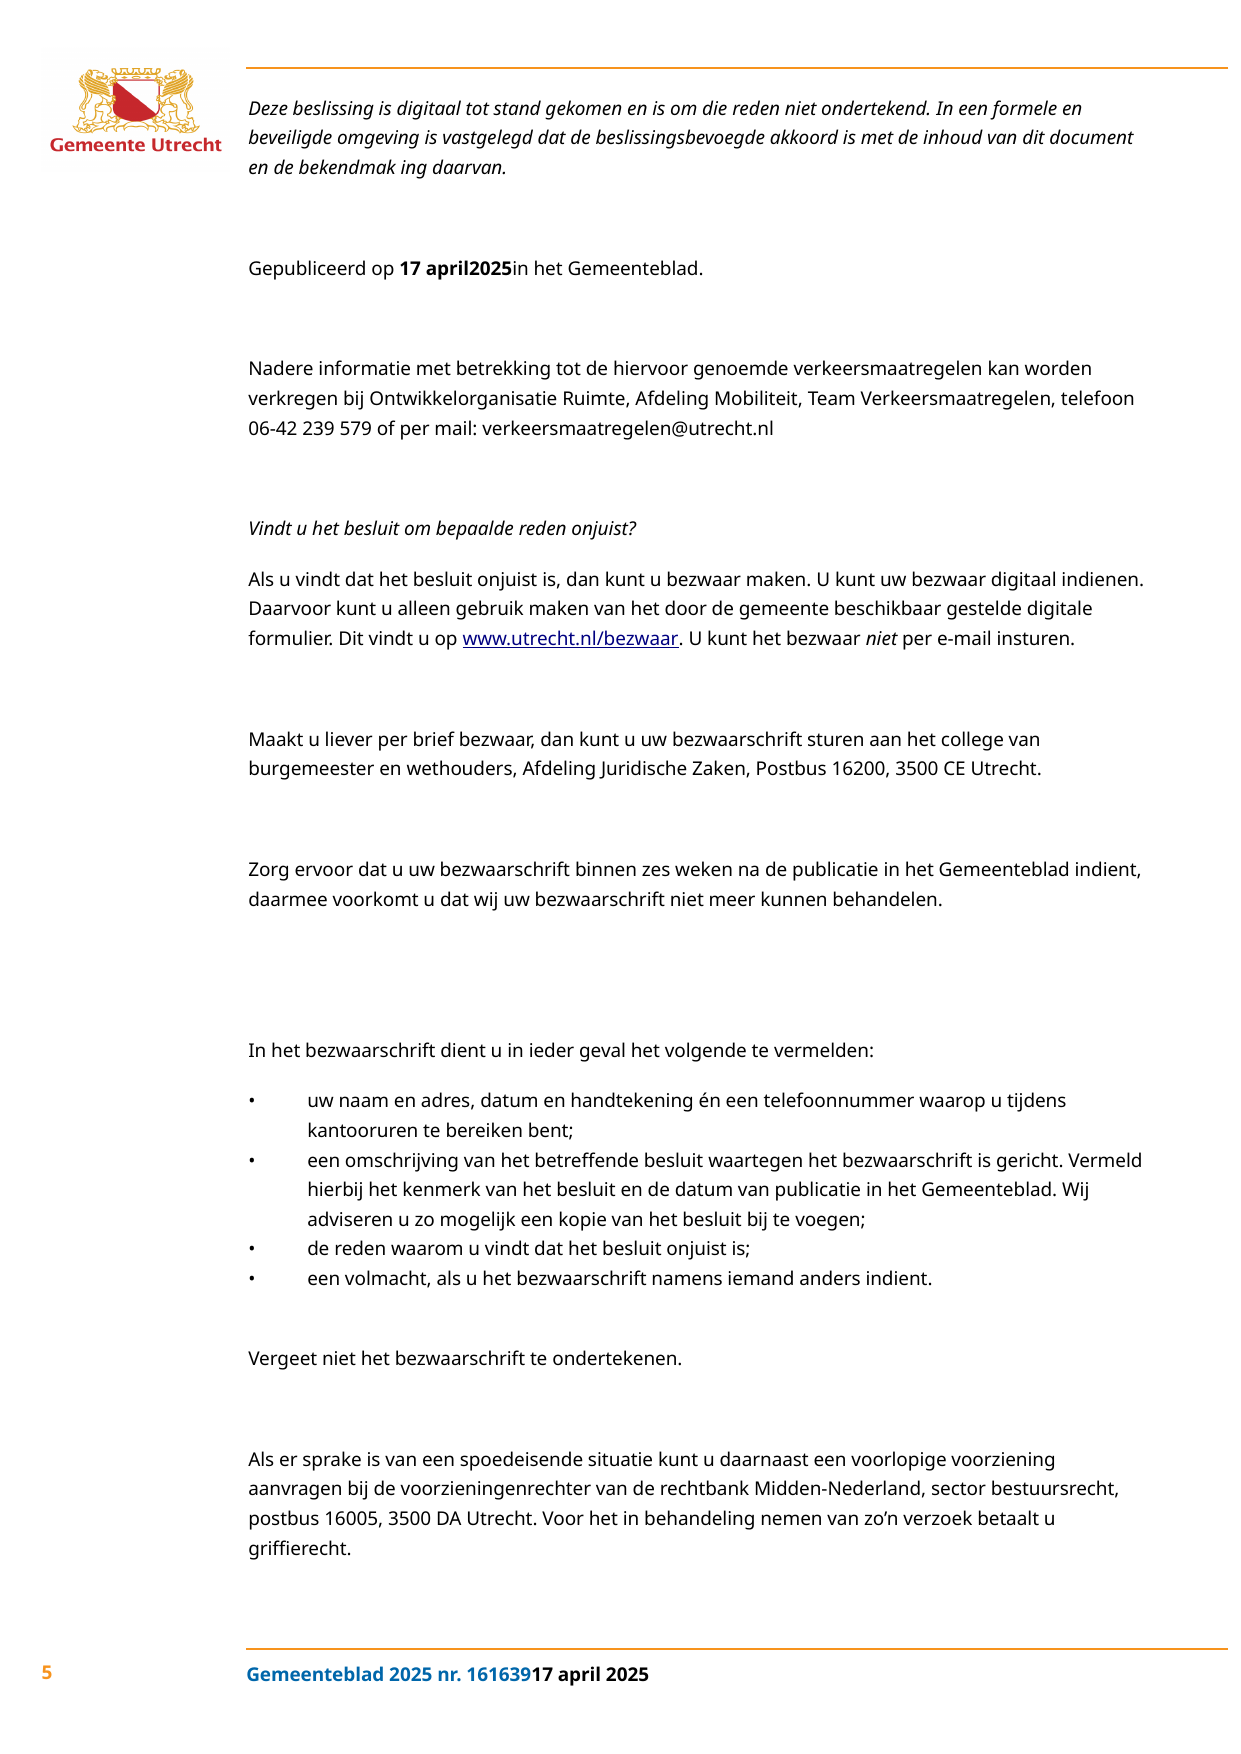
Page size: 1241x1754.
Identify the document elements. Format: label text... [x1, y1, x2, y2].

text Zorg ervoor dat u uw bezwaarschrift binnen zes weken na de publicatie in het Gemeenteblad indient, daarmee voorkomt u dat wij uw bezwaarschrift niet meer kunnen behandelen. [248, 856, 1152, 912]
list de reden waarom u vindt dat het besluit onjuist is; [248, 1236, 1152, 1261]
list een omschrijving van het betreffende besluit waartegen het bezwaarschrift is gericht. Vermeld hierbij het kenmerk van het besluit en de datum van publicatie in het Gemeenteblad. Wij adviseren u zo mogelijk een kopie van het besluit bij te voegen; [248, 1147, 1152, 1232]
text Vindt u het besluit om bepaalde reden onjuist? [248, 516, 1152, 541]
text In het bezwaarschrift dient u in ieder geval het volgende te vermelden: [248, 1037, 1152, 1063]
list een volmacht, als u het bezwaarschrift namens iemand anders indient. [248, 1265, 1152, 1291]
list uw naam en adres, datum en handtekening én een telefoonnummer waarop u tijdens kantooruren te bereiken bent; [248, 1088, 1152, 1143]
picture [41, 47, 231, 172]
text Maakt u liever per brief bezwaar, dan kunt u uw bezwaarschrift sturen aan het college van burgemeester en wethouders, Afdeling Juridische Zaken, Postbus 16200, 3500 CE Utrecht. [248, 726, 1152, 781]
text Deze beslissing is digitaal tot stand gekomen en is om die reden niet ondertekend. In een formele en beveiligde omgeving is vastgelegd dat de beslissingsbevoegde akkoord is met de inhoud van dit document en de bekendmak ing daarvan. [248, 95, 1152, 180]
text Nadere informatie met betrekking tot de hiervoor genoemde verkeersmaatregelen kan worden verkregen bij Ontwikkelorganisatie Ruimte, Afdeling Mobiliteit, Team Verkeersmaatregelen, telefoon 06-42 239 579 of per mail: verkeersmaatregelen@utrecht.nl [248, 356, 1152, 441]
text Als er sprake is van een spoedeisende situatie kunt u daarnaast een voorlopige voorziening aanvragen bij de voorzieningenrechter van de rechtbank Midden-Nederland, sector bestuursrecht, postbus 16005, 3500 DA Utrecht. Voor het in behandeling nemen van zo’n verzoek betaalt u griffierecht. [248, 1446, 1152, 1561]
text Vergeet niet het bezwaarschrift te ondertekenen. [248, 1345, 1152, 1371]
text Als u vindt dat het besluit onjuist is, dan kunt u bezwaar maken. U kunt uw bezwaar digitaal indienen. Daarvoor kunt u alleen gebruik maken van het door de gemeente beschikbaar gestelde digitale formulier. Dit vindt u op www.utrecht.nl/bezwaar. U kunt het bezwaar niet per e-mail insturen. [248, 566, 1152, 651]
text Gepubliceerd op 17 april2025in het Gemeenteblad. [248, 255, 1152, 281]
